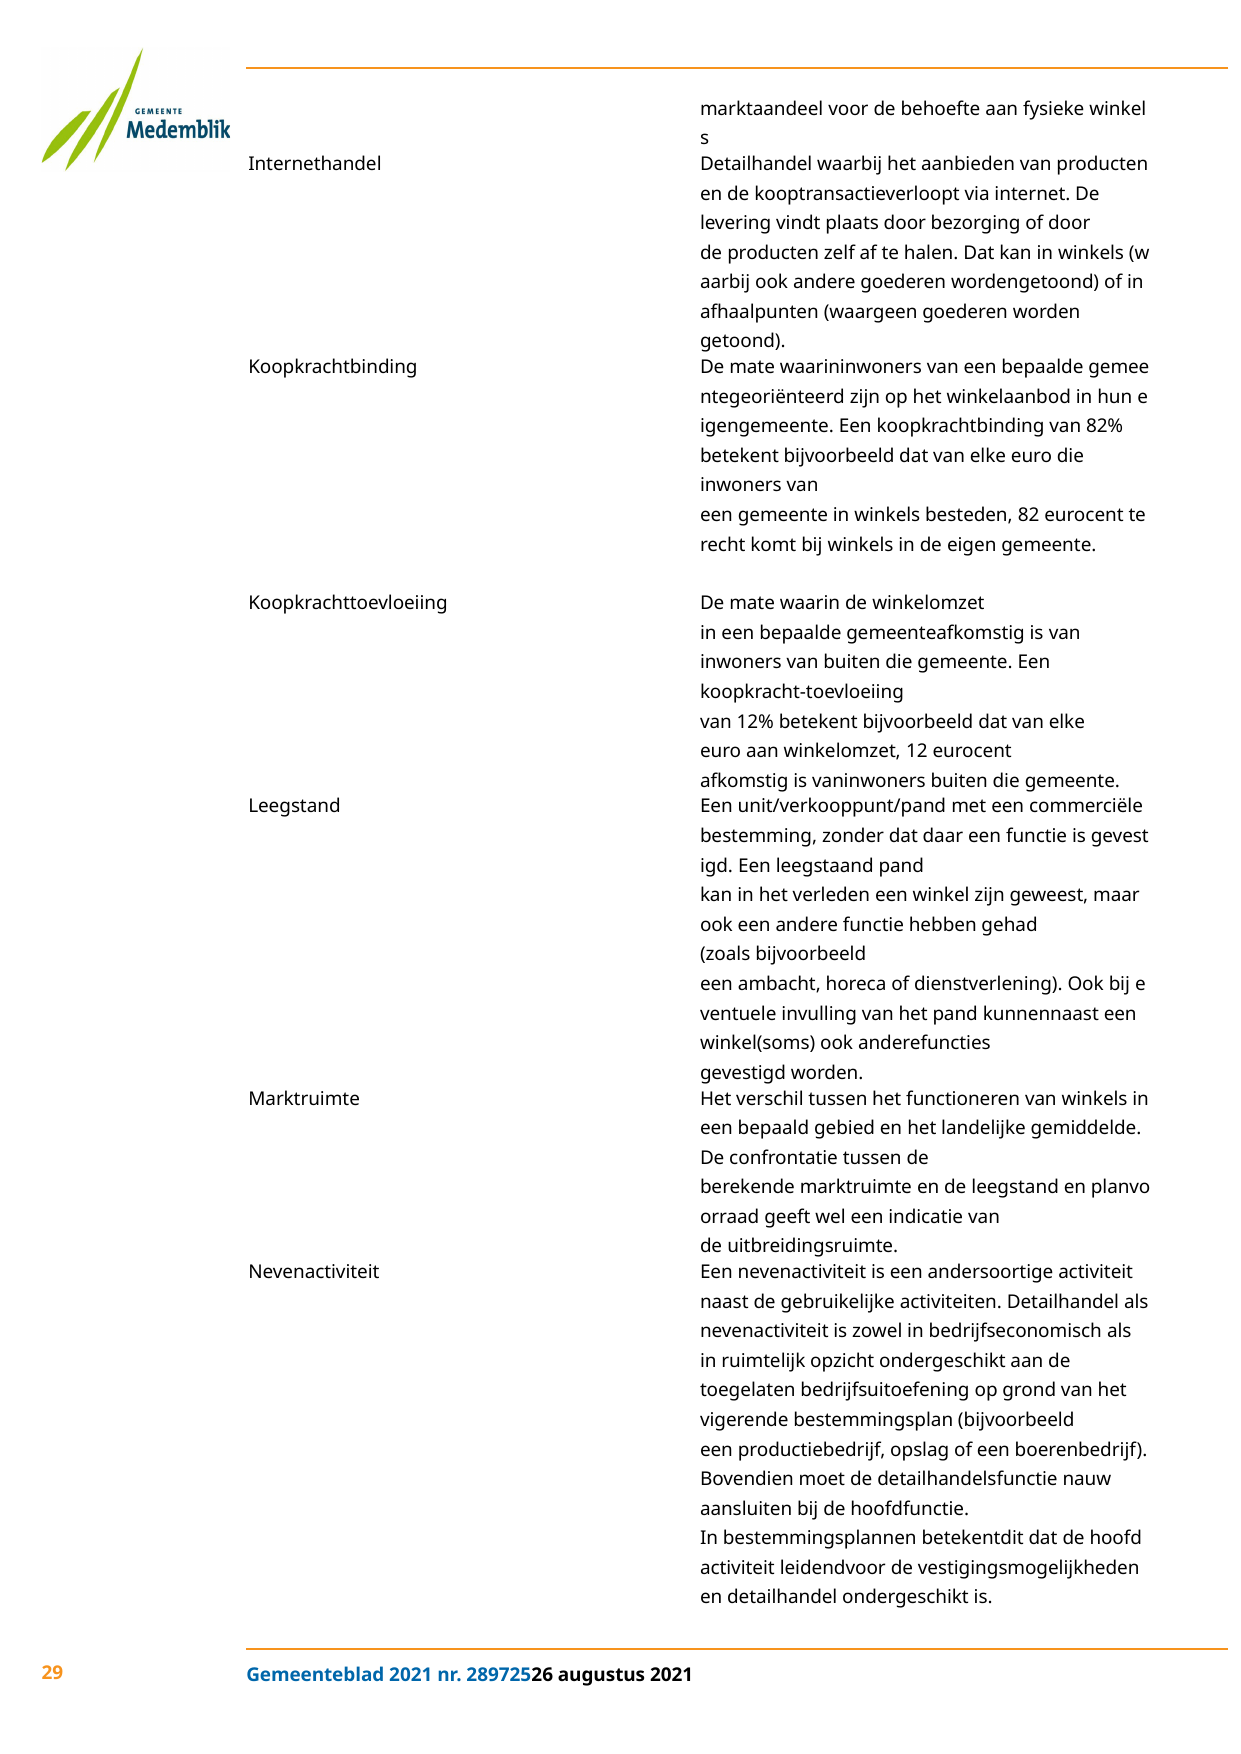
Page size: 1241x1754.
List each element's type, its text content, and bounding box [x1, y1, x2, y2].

table_cell Het verschil tussen het functioneren van winkels in een bepaald gebied en het landelijke gemiddelde. De confrontatie tussen de berekende marktruimte en de leegstand en planvoorraad geeft wel een indicatie van de uitbreidingsruimte. [700, 1085, 1152, 1258]
table_cell Leegstand [248, 793, 700, 1085]
table_cell Een unit/verkooppunt/pand met een commerciële bestemming, zonder dat daar een functie is gevestigd. Een leegstaand pand kan in het verleden een winkel zijn geweest, maar ook een andere functie hebben gehad (zoals bijvoorbeeld een ambacht, horeca of dienstverlening). Ook bij eventuele invulling van het pand kunnennaast een winkel(soms) ook anderefuncties gevestigd worden. [700, 793, 1152, 1085]
table_cell Koopkrachtbinding [248, 353, 700, 557]
table_cell [248, 95, 700, 150]
table_cell Detailhandel waarbij het aanbieden van producten en de kooptransactieverloopt via internet. De levering vindt plaats door bezorging of door de producten zelf af te halen. Dat kan in winkels (waarbij ook andere goederen wordengetoond) of in afhaalpunten (waargeen goederen worden getoond). [700, 150, 1152, 353]
table_cell De mate waarininwoners van een bepaalde gemeentegeoriënteerd zijn op het winkelaanbod in hun eigengemeente. Een koopkrachtbinding van 82% betekent bijvoorbeeld dat van elke euro die inwoners van een gemeente in winkels besteden, 82 eurocent terecht komt bij winkels in de eigen gemeente. [700, 353, 1152, 557]
table_cell Marktruimte [248, 1085, 700, 1258]
table_cell marktaandeel voor de behoefte aan fysieke winkels [700, 95, 1152, 150]
table_header Koopkrachttoevloeiing [248, 590, 700, 793]
table_cell Internethandel [248, 150, 700, 353]
picture [41, 47, 231, 172]
table_cell Een nevenactiviteit is een andersoortige activiteit naast de gebruikelijke activiteiten. Detailhandel als nevenactiviteit is zowel in bedrijfseconomisch als in ruimtelijk opzicht ondergeschikt aan de toegelaten bedrijfsuitoefening op grond van het vigerende bestemmingsplan (bijvoorbeeld een productiebedrijf, opslag of een boerenbedrijf). Bovendien moet de detailhandelsfunctie nauw aansluiten bij de hoofdfunctie. In bestemmingsplannen betekentdit dat de hoofdactiviteit leidendvoor de vestigingsmogelijkheden en detailhandel ondergeschikt is. [700, 1258, 1152, 1609]
table_cell Nevenactiviteit [248, 1258, 700, 1609]
table_header De mate waarin de winkelomzet in een bepaalde gemeenteafkomstig is van inwoners van buiten die gemeente. Een koopkracht-toevloeiing van 12% betekent bijvoorbeeld dat van elke euro aan winkelomzet, 12 eurocent afkomstig is vaninwoners buiten die gemeente. [700, 590, 1152, 793]
